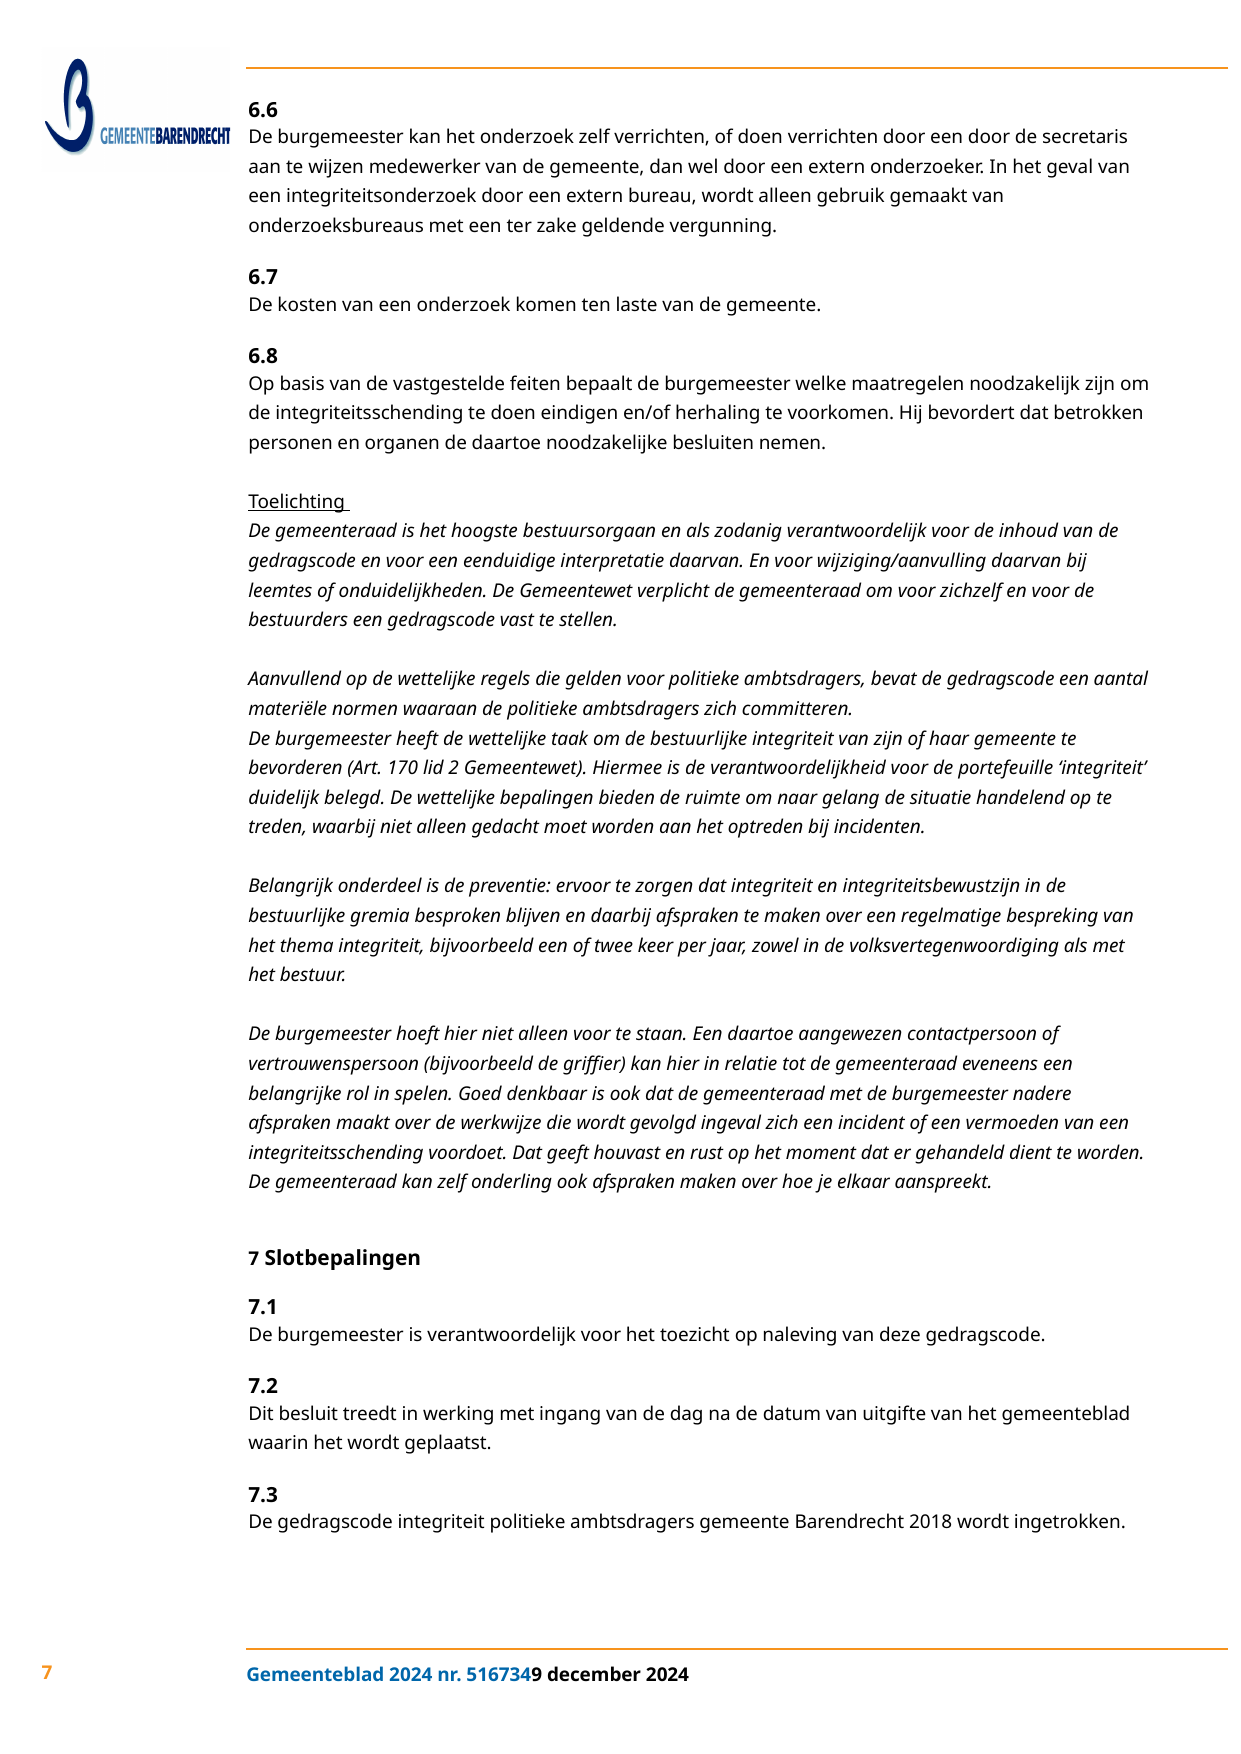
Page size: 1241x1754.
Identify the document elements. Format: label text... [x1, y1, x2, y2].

text De burgemeester is verantwoordelijk voor het toezicht op naleving van deze gedragscode. [248, 1321, 1152, 1347]
text 7.3 [248, 1480, 1152, 1508]
text 6.8 [248, 341, 1152, 370]
text Op basis van de vastgestelde feiten bepaalt de burgemeester welke maatregelen noodzakelijk zijn om de integriteitsschending te doen eindigen en/of herhaling te voorkomen. Hij bevordert dat betrokken personen en organen de daartoe noodzakelijke besluiten nemen. [248, 370, 1152, 454]
picture [41, 47, 231, 172]
text 7.2 [248, 1371, 1152, 1400]
text 7.1 [248, 1292, 1152, 1321]
text De gedragscode integriteit politieke ambtsdragers gemeente Barendrecht 2018 wordt ingetrokken. [248, 1508, 1152, 1534]
text 6.7 [248, 262, 1152, 291]
text Dit besluit treedt in werking met ingang van de dag na de datum van uitgifte van het gemeenteblad waarin het wordt geplaatst. [248, 1400, 1152, 1455]
table_header Toelichting De gemeenteraad is het hoogste bestuursorgaan en als zodanig verantwoordelijk voor de inhoud van de gedragscode en voor een eenduidige interpretatie daarvan. En voor wijziging/aanvulling daarvan bij leemtes of onduidelijkheden. De Gemeentewet verplicht de gemeenteraad om voor zichzelf en voor de bestuurders een gedragscode vast te stellen. Aanvullend op de wettelijke regels die gelden voor politieke ambtsdragers, bevat de gedragscode een aantal materiële normen waaraan de politieke ambtsdragers zich committeren. De burgemeester heeft de wettelijke taak om de bestuurlijke integriteit van zijn of haar gemeente te bevorderen (Art. 170 lid 2 Gemeentewet). Hiermee is de verantwoordelijkheid voor de portefeuille ‘integriteit’ duidelijk belegd. De wettelijke bepalingen bieden de ruimte om naar gelang de situatie handelend op te treden, waarbij niet alleen gedacht moet worden aan het optreden bij incidenten. Belangrijk onderdeel is de preventie: ervoor te zorgen dat integriteit en integriteitsbewustzijn in de bestuurlijke gremia besproken blijven en daarbij afspraken te maken over een regelmatige bespreking van het thema integriteit, bijvoorbeeld een of twee keer per jaar, zowel in de volksvertegenwoordiging als met het bestuur. De burgemeester hoeft hier niet alleen voor te staan. Een daartoe aangewezen contactpersoon of vertrouwenspersoon (bijvoorbeeld de griffier) kan hier in relatie tot de gemeenteraad eveneens een belangrijke rol in spelen. Goed denkbaar is ook dat de gemeenteraad met de burgemeester nadere afspraken maakt over de werkwijze die wordt gevolgd ingeval zich een incident of een vermoeden van een integriteitsschending voordoet. Dat geeft houvast en rust op het moment dat er gehandeld dient te worden. De gemeenteraad kan zelf onderling ook afspraken maken over hoe je elkaar aanspreekt. [248, 488, 1152, 1194]
text De kosten van een onderzoek komen ten laste van de gemeente. [248, 291, 1152, 317]
text De burgemeester kan het onderzoek zelf verrichten, of doen verrichten door een door de secretaris aan te wijzen medewerker van de gemeente, dan wel door een extern onderzoeker. In het geval van een integriteitsonderzoek door een extern bureau, wordt alleen gebruik gemaakt van onderzoeksbureaus met een ter zake geldende vergunning. [248, 123, 1152, 238]
text 6.6 [248, 95, 1152, 123]
text 7 Slotbepalingen [248, 1243, 1152, 1272]
